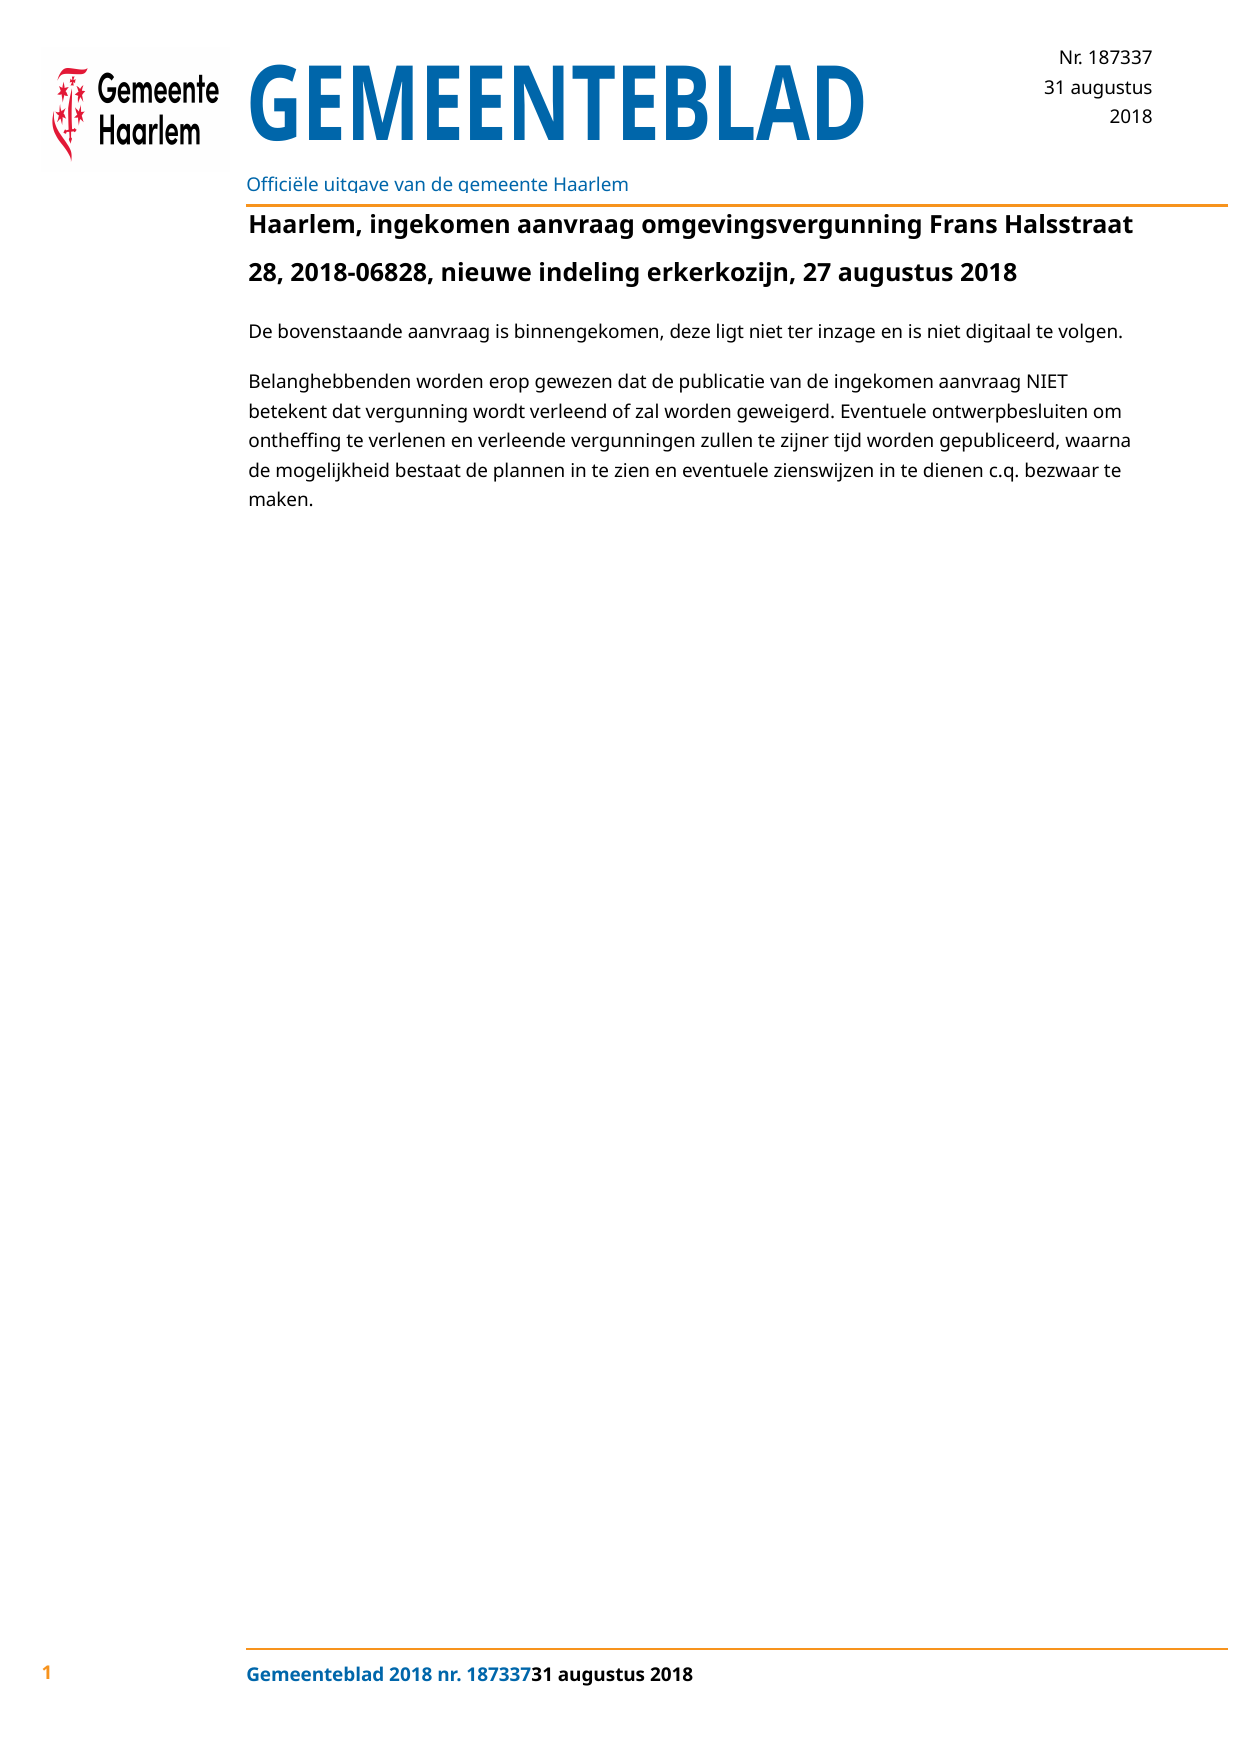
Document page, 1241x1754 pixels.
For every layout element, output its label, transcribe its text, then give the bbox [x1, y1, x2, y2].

picture [41, 47, 231, 172]
text De bovenstaande aanvraag is binnengekomen, deze ligt niet ter inzage en is niet digitaal te volgen. [248, 318, 1152, 344]
text Belanghebbenden worden erop gewezen dat de publicatie van de ingekomen aanvraag NIET betekent dat vergunning wordt verleend of zal worden geweigerd. Eventuele ontwerpbesluiten om ontheffing te verlenen en verleende vergunningen zullen te zijner tijd worden gepubliceerd, waarna de mogelijkheid bestaat de plannen in te zien en eventuele zienswijzen in te dienen c.q. bezwaar te maken. [248, 368, 1152, 512]
text Haarlem, ingekomen aanvraag omgevingsvergunning Frans Halsstraat 28, 2018-06828, nieuwe indeling erkerkozijn, 27 augustus 2018 [248, 207, 1152, 288]
